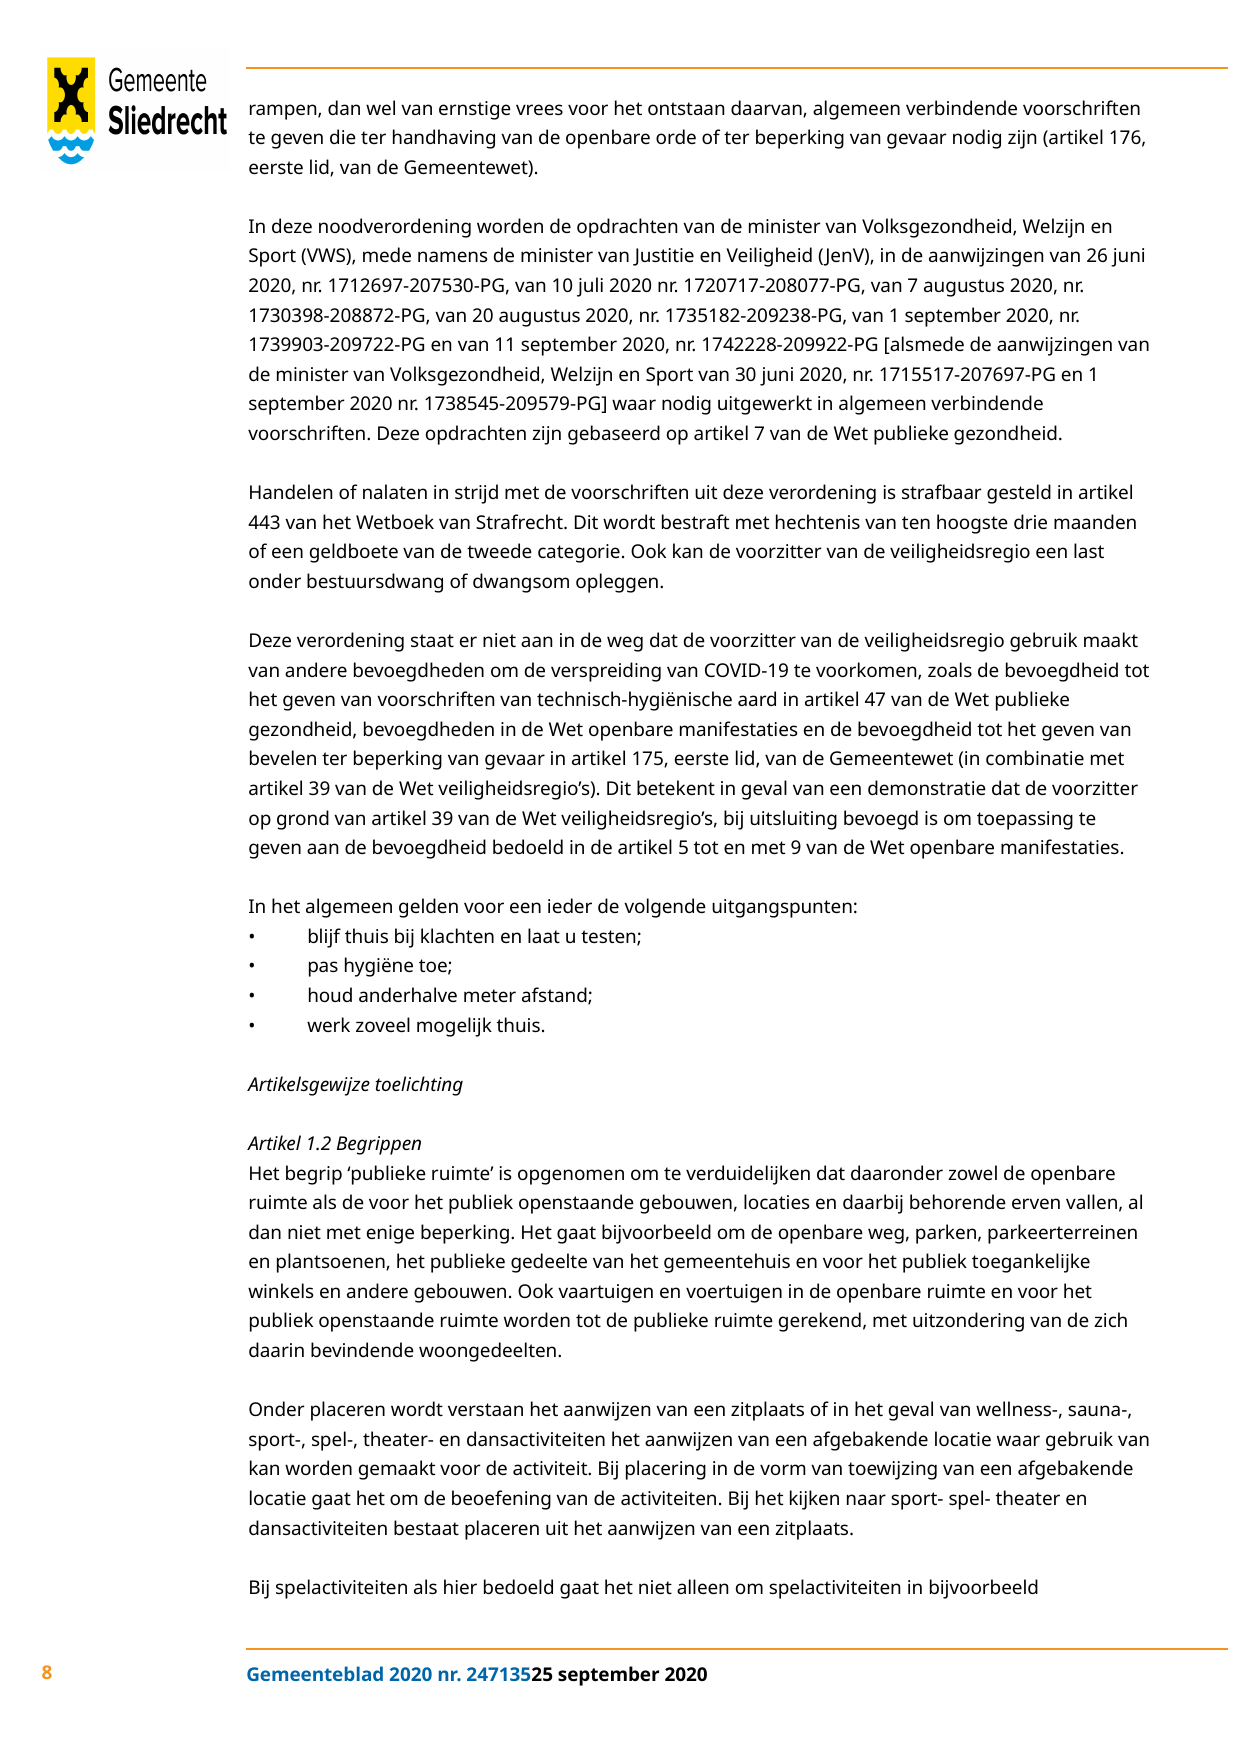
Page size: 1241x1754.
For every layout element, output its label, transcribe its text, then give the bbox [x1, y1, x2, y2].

picture [41, 47, 231, 172]
text In deze noodverordening worden de opdrachten van de minister van Volksgezondheid, Welzijn en Sport (VWS), mede namens de minister van Justitie en Veiligheid (JenV), in de aanwijzingen van 26 juni 2020, nr. 1712697-207530-PG, van 10 juli 2020 nr. 1720717-208077-PG, van 7 augustus 2020, nr. 1730398-208872-PG, van 20 augustus 2020, nr. 1735182-209238-PG, van 1 september 2020, nr. 1739903-209722-PG en van 11 september 2020, nr. 1742228-209922-PG [alsmede de aanwijzingen van de minister van Volksgezondheid, Welzijn en Sport van 30 juni 2020, nr. 1715517-207697-PG en 1 september 2020 nr. 1738545-209579-PG] waar nodig uitgewerkt in algemeen verbindende voorschriften. Deze opdrachten zijn gebaseerd op artikel 7 van de Wet publieke gezondheid. [248, 213, 1152, 446]
text Deze verordening staat er niet aan in de weg dat de voorzitter van de veiligheidsregio gebruik maakt van andere bevoegdheden om de verspreiding van COVID-19 te voorkomen, zoals de bevoegdheid tot het geven van voorschriften van technisch-hygiënische aard in artikel 47 van de Wet publieke gezondheid, bevoegdheden in de Wet openbare manifestaties en de bevoegdheid tot het geven van bevelen ter beperking van gevaar in artikel 175, eerste lid, van de Gemeentewet (in combinatie met artikel 39 van de Wet veiligheidsregio’s). Dit betekent in geval van een demonstratie dat de voorzitter op grond van artikel 39 van de Wet veiligheidsregio’s, bij uitsluiting bevoegd is om toepassing te geven aan de bevoegdheid bedoeld in de artikel 5 tot en met 9 van de Wet openbare manifestaties. [248, 627, 1152, 860]
text Artikel 1.2 Begrippen [248, 1130, 1152, 1156]
text Het begrip ‘publieke ruimte’ is opgenomen om te verduidelijken dat daaronder zowel de openbare ruimte als de voor het publiek openstaande gebouwen, locaties en daarbij behorende erven vallen, al dan niet met enige beperking. Het gaat bijvoorbeeld om de openbare weg, parken, parkeerterreinen en plantsoenen, het publieke gedeelte van het gemeentehuis en voor het publiek toegankelijke winkels en andere gebouwen. Ook vaartuigen en voertuigen in de openbare ruimte en voor het publiek openstaande ruimte worden tot de publieke ruimte gerekend, met uitzondering van de zich daarin bevindende woongedeelten. [248, 1160, 1152, 1363]
list houd anderhalve meter afstand; [248, 982, 1152, 1008]
text rampen, dan wel van ernstige vrees voor het ontstaan daarvan, algemeen verbindende voorschriften te geven die ter handhaving van de openbare orde of ter beperking van gevaar nodig zijn (artikel 176, eerste lid, van de Gemeentewet). [248, 95, 1152, 180]
text Onder placeren wordt verstaan het aanwijzen van een zitplaats of in het geval van wellness-, sauna-, sport-, spel-, theater- en dansactiviteiten het aanwijzen van een afgebakende locatie waar gebruik van kan worden gemaakt voor de activiteit. Bij placering in de vorm van toewijzing van een afgebakende locatie gaat het om de beoefening van de activiteiten. Bij het kijken naar sport- spel- theater en dansactiviteiten bestaat placeren uit het aanwijzen van een zitplaats. [248, 1396, 1152, 1541]
text In het algemeen gelden voor een ieder de volgende uitgangspunten: [248, 893, 1152, 919]
text Handelen of nalaten in strijd met de voorschriften uit deze verordening is strafbaar gesteld in artikel 443 van het Wetboek van Strafrecht. Dit wordt bestraft met hechtenis van ten hoogste drie maanden of een geldboete van de tweede categorie. Ook kan de voorzitter van de veiligheidsregio een last onder bestuursdwang of dwangsom opleggen. [248, 479, 1152, 594]
list werk zoveel mogelijk thuis. [248, 1012, 1152, 1038]
text Bij spelactiviteiten als hier bedoeld gaat het niet alleen om spelactiviteiten in bijvoorbeeld [248, 1574, 1152, 1600]
text Artikelsgewijze toelichting [248, 1071, 1152, 1097]
list blijf thuis bij klachten en laat u testen; [248, 923, 1152, 949]
list pas hygiëne toe; [248, 953, 1152, 978]
